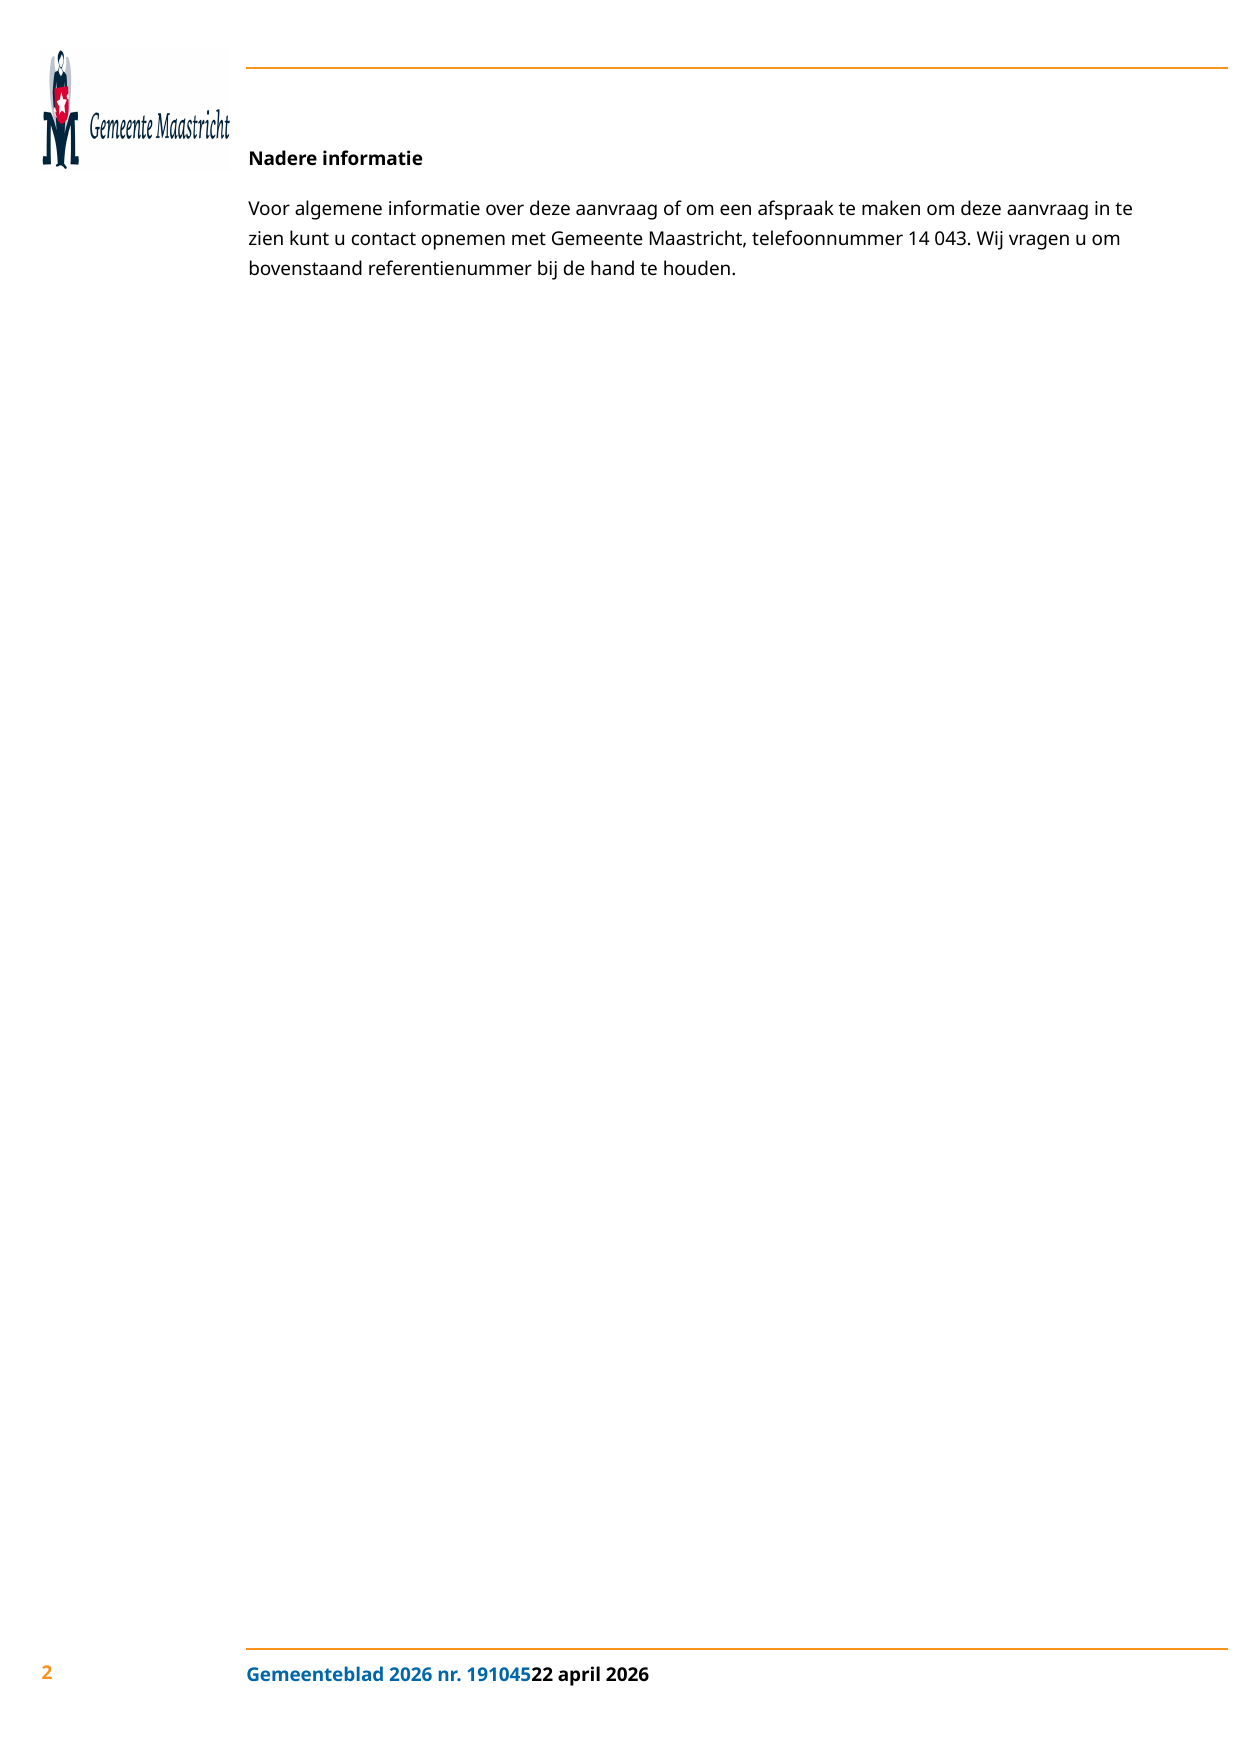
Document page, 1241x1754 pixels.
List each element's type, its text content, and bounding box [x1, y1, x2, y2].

text Nadere informatie [248, 145, 1152, 171]
picture [41, 47, 231, 172]
text Voor algemene informatie over deze aanvraag of om een afspraak te maken om deze aanvraag in te zien kunt u contact opnemen met Gemeente Maastricht, telefoonnummer 14 043. Wij vragen u om bovenstaand referentienummer bij de hand te houden. [248, 196, 1152, 281]
